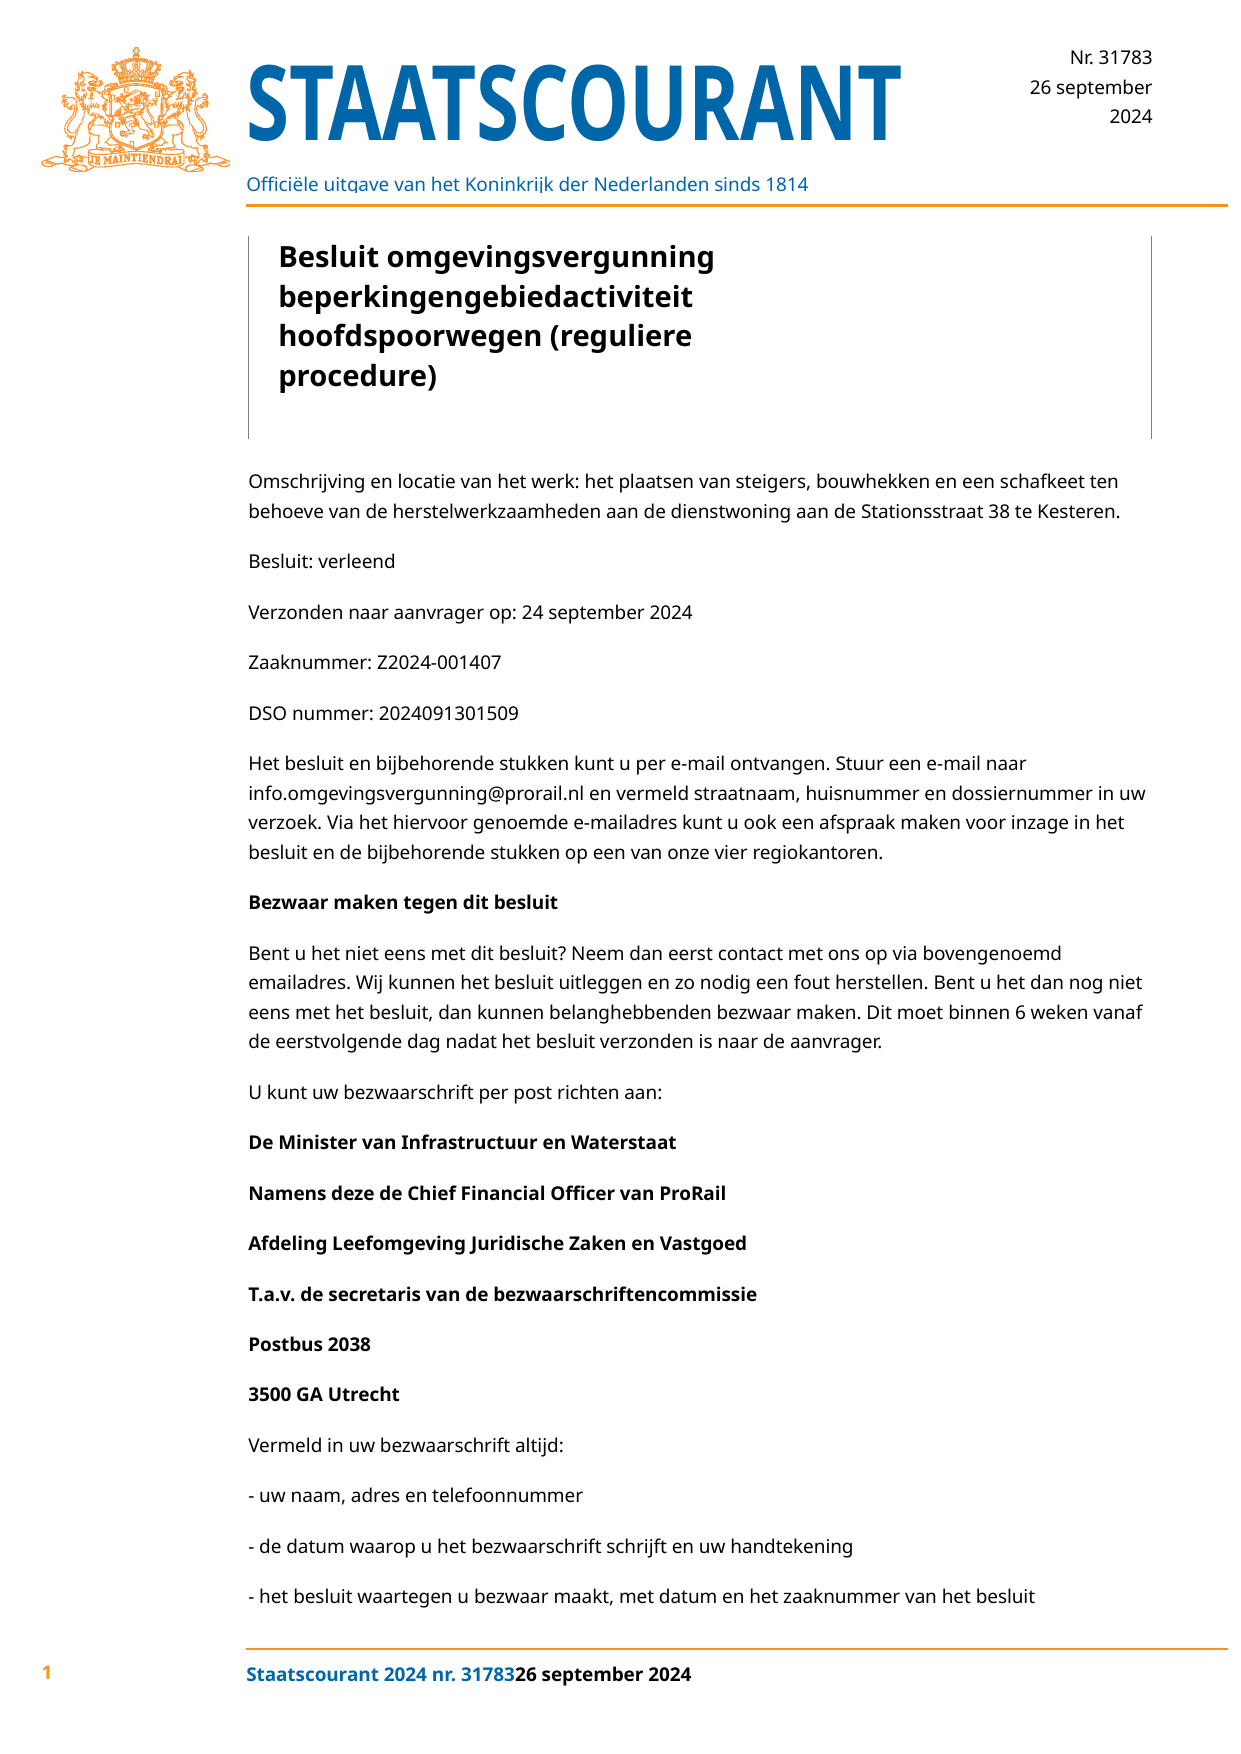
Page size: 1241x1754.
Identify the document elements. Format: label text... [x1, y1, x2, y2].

text Bent u het niet eens met dit besluit? Neem dan eerst contact met ons op via bovengenoemd emailadres. Wij kunnen het besluit uitleggen en zo nodig een fout herstellen. Bent u het dan nog niet eens met het besluit, dan kunnen belanghebbenden bezwaar maken. Dit moet binnen 6 weken vanaf de eerstvolgende dag nadat het besluit verzonden is naar de aanvrager. [248, 940, 1152, 1054]
text Het besluit en bijbehorende stukken kunt u per e-mail ontvangen. Stuur een e-mail naar info.omgevingsvergunning@prorail.nl en vermeld straatnaam, huisnummer en dossiernummer in uw verzoek. Via het hiervoor genoemde e-mailadres kunt u ook een afspraak maken voor inzage in het besluit en de bijbehorende stukken op een van onze vier regiokantoren. [248, 750, 1152, 865]
text - uw naam, adres en telefoonnummer [248, 1482, 1152, 1508]
text Afdeling Leefomgeving Juridische Zaken en Vastgoed [248, 1230, 1152, 1256]
text Bezwaar maken tegen dit besluit [248, 889, 1152, 915]
text De Minister van Infrastructuur en Waterstaat [248, 1129, 1152, 1155]
text T.a.v. de secretaris van de bezwaarschriftencommissie [248, 1281, 1152, 1306]
picture [912, 236, 1090, 414]
text 3500 GA Utrecht [248, 1382, 1152, 1407]
text Omschrijving en locatie van het werk: het plaatsen van steigers, bouwhekken en een schafkeet ten behoeve van de herstelwerkzaamheden aan de dienstwoning aan de Stationsstraat 38 te Kesteren. [248, 469, 1152, 524]
text DSO nummer: 2024091301509 [248, 700, 1152, 726]
table_header [850, 414, 1151, 439]
text Postbus 2038 [248, 1331, 1152, 1357]
text Besluit: verleend [248, 549, 1152, 574]
table_header Besluit omgevingsvergunning beperkingengebiedactiviteit hoofdspoorwegen (reguliere procedure) [249, 236, 850, 439]
text Namens deze de Chief Financial Officer van ProRail [248, 1180, 1152, 1206]
text U kunt uw bezwaarschrift per post richten aan: [248, 1079, 1152, 1105]
text Verzonden naar aanvrager op: 24 september 2024 [248, 599, 1152, 625]
text Zaaknummer: Z2024-001407 [248, 649, 1152, 675]
text - het besluit waartegen u bezwaar maakt, met datum en het zaaknummer van het besluit [248, 1583, 1152, 1609]
table_header [1090, 236, 1151, 413]
table_header [850, 236, 912, 413]
text Vermeld in uw bezwaarschrift altijd: [248, 1432, 1152, 1458]
text - de datum waarop u het bezwaarschrift schrijft en uw handtekening [248, 1533, 1152, 1558]
picture [41, 47, 231, 172]
